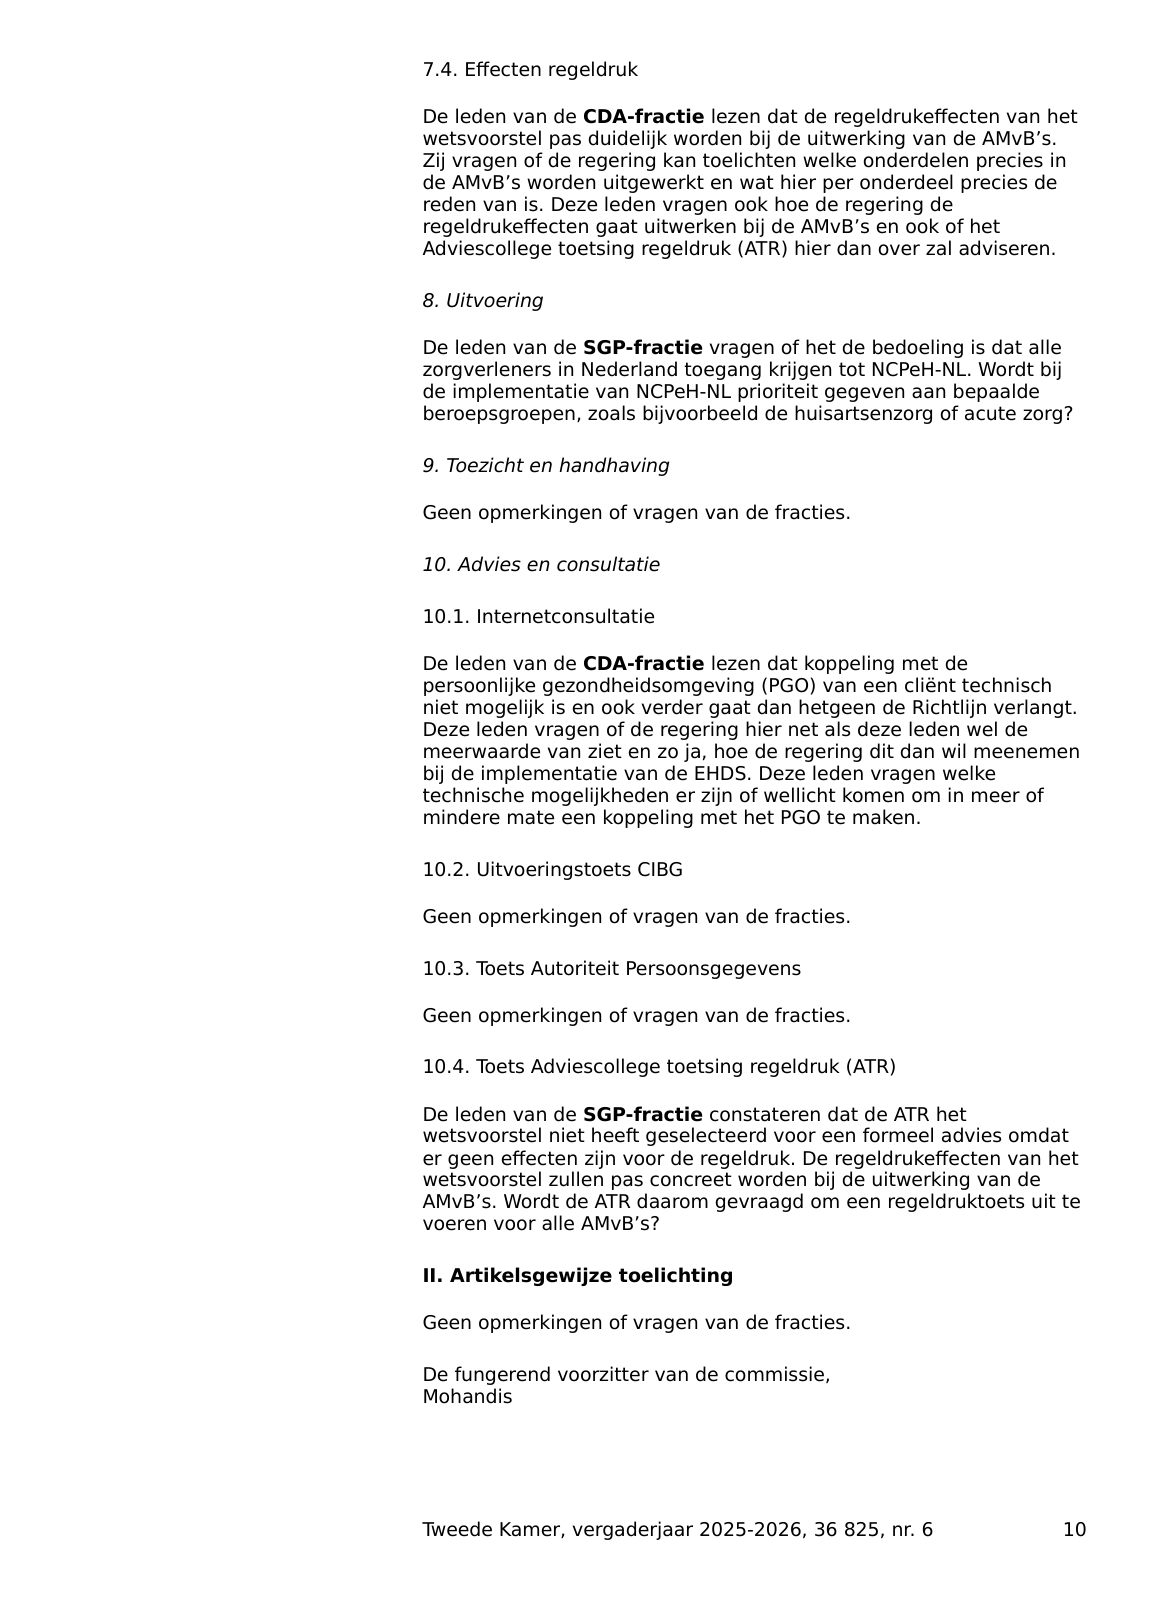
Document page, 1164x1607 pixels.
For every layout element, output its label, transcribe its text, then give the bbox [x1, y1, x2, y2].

subtitle 10. Advies en consultatie [422, 554, 1087, 576]
subtitle 8. Uitvoering [422, 290, 1087, 312]
subtitle 10.4. Toets Adviescollege toetsing regeldruk (ATR) [422, 1056, 1087, 1078]
subtitle II. Artikelsgewijze toelichting [422, 1265, 1087, 1287]
text Geen opmerkingen of vragen van de fracties. [422, 502, 1087, 524]
text Geen opmerkingen of vragen van de fracties. [422, 1004, 1087, 1026]
subtitle 10.2. Uitvoeringstoets CIBG [422, 858, 1087, 881]
subtitle 7.4. Effecten regeldruk [422, 59, 1087, 81]
subtitle 10.3. Toets Autoriteit Persoonsgegevens [422, 957, 1087, 979]
text Geen opmerkingen of vragen van de fracties. [422, 906, 1087, 927]
text Geen opmerkingen of vragen van de fracties. [422, 1312, 1087, 1334]
text De leden van de SGP-fractie vragen of het de bedoeling is dat alle zorgverleners in Nederland toegang krijgen tot NCPeH-NL. Wordt bij de implementatie van NCPeH-NL prioriteit gegeven aan bepaalde beroepsgroepen, zoals bijvoorbeeld de huisartsenzorg of acute zorg? [422, 337, 1087, 425]
subtitle 10.1. Internetconsultatie [422, 606, 1087, 628]
text De fungerend voorzitter van de commissie, Mohandis [422, 1364, 1087, 1408]
text De leden van de CDA-fractie lezen dat de regeldrukeffecten van het wetsvoorstel pas duidelijk worden bij de uitwerking van de AMvB’s. Zij vragen of de regering kan toelichten welke onderdelen precies in de AMvB’s worden uitgewerkt en wat hier per onderdeel precies de reden van is. Deze leden vragen ook hoe de regering de regeldrukeffecten gaat uitwerken bij de AMvB’s en ook of het Adviescollege toetsing regeldruk (ATR) hier dan over zal adviseren. [422, 106, 1087, 260]
subtitle 9. Toezicht en handhaving [422, 455, 1087, 477]
text De leden van de CDA-fractie lezen dat koppeling met de persoonlijke gezondheidsomgeving (PGO) van een cliënt technisch niet mogelijk is en ook verder gaat dan hetgeen de Richtlijn verlangt. Deze leden vragen of de regering hier net als deze leden wel de meerwaarde van ziet en zo ja, hoe de regering dit dan wil meenemen bij de implementatie van de EHDS. Deze leden vragen welke technische mogelijkheden er zijn of wellicht komen om in meer of mindere mate een koppeling met het PGO te maken. [422, 653, 1087, 828]
text De leden van de SGP-fractie constateren dat de ATR het wetsvoorstel niet heeft geselecteerd voor een formeel advies omdat er geen effecten zijn voor de regeldruk. De regeldrukeffecten van het wetsvoorstel zullen pas concreet worden bij de uitwerking van de AMvB’s. Wordt de ATR daarom gevraagd om een regeldruktoets uit te voeren voor alle AMvB’s? [422, 1103, 1087, 1235]
